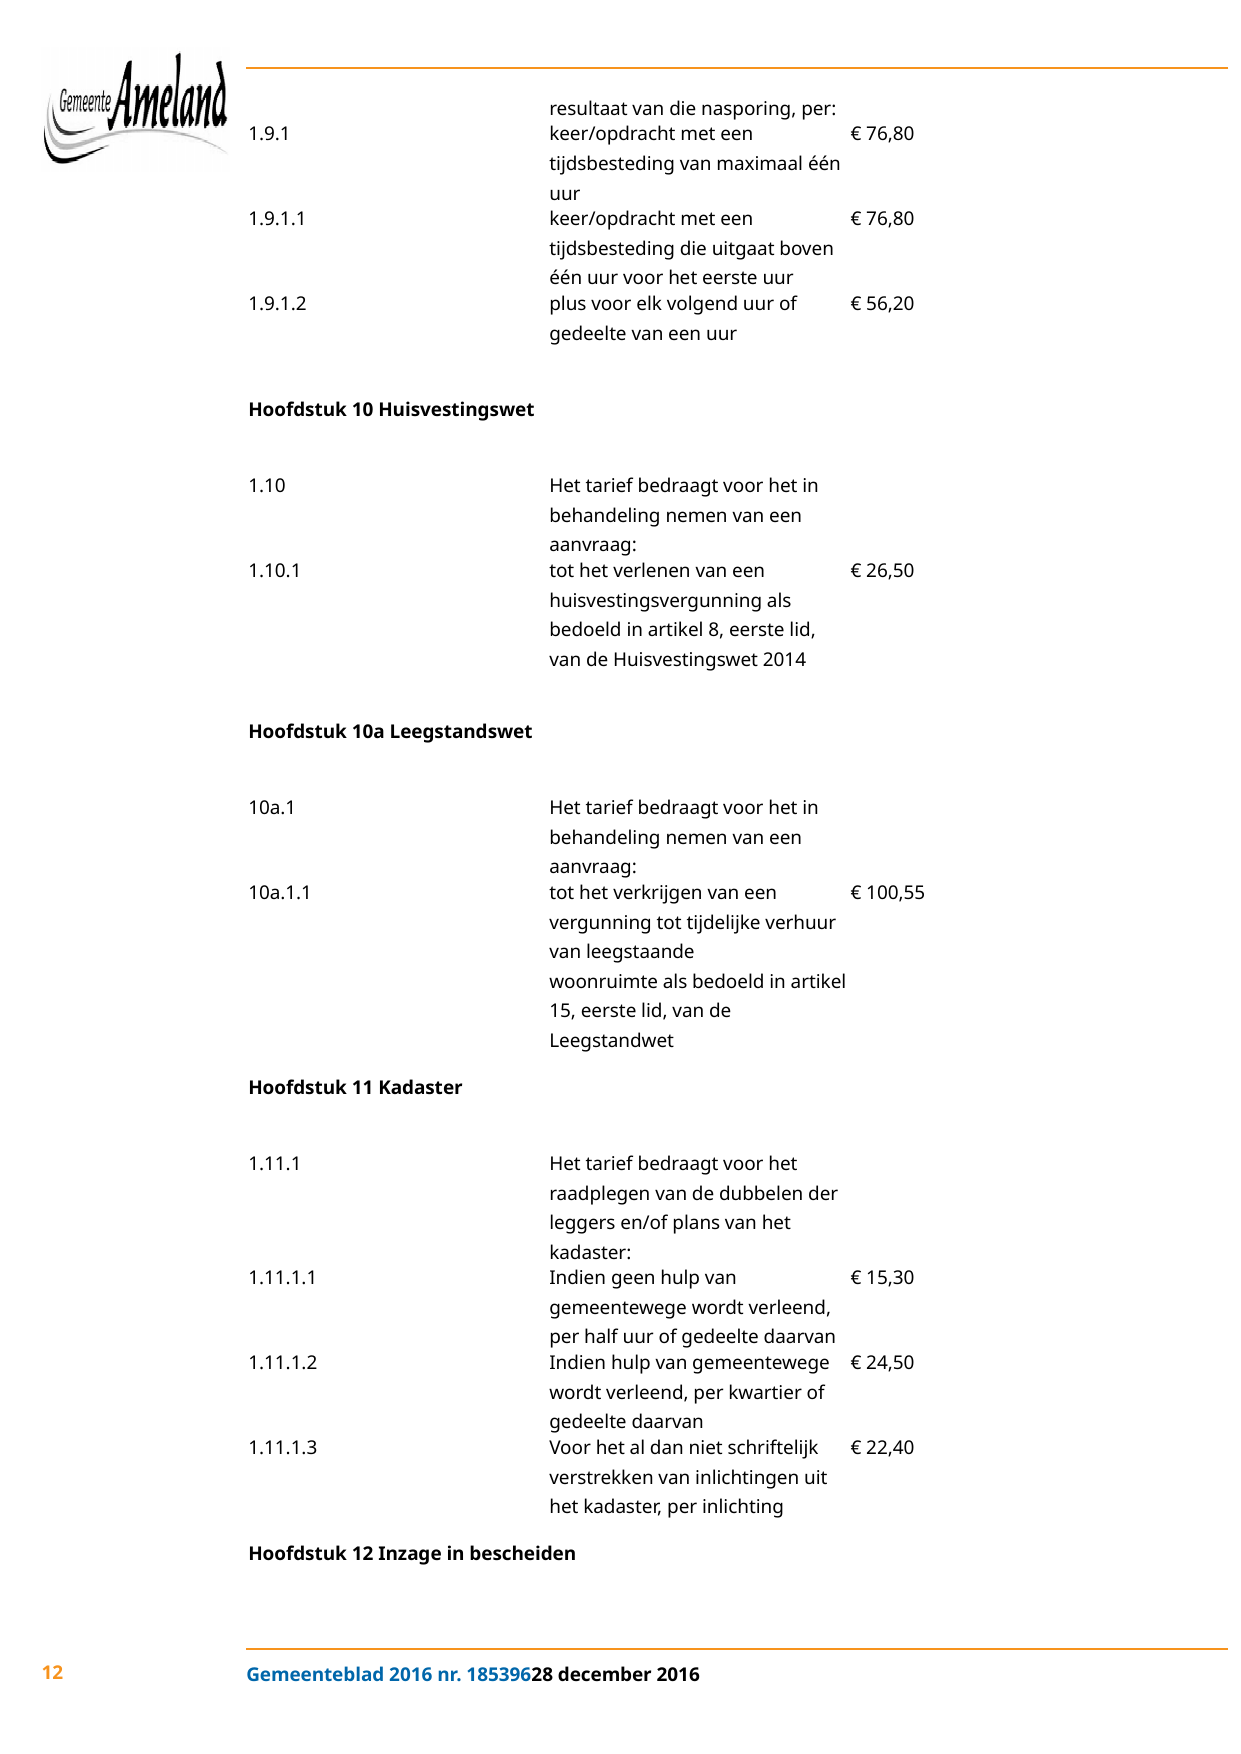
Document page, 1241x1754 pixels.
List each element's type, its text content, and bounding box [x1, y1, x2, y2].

table_cell keer/opdracht met een tijdsbesteding die uitgaat boven één uur voor het eerste uur [549, 205, 850, 290]
table_cell 1.11.1.2 [248, 1350, 549, 1434]
table_cell keer/opdracht met een tijdsbesteding van maximaal één uur [549, 121, 850, 205]
table_cell € 76,80 [850, 205, 1152, 290]
table_header [850, 95, 1152, 121]
table_cell tot het verkrijgen van een vergunning tot tijdelijke verhuur van leegstaande woonruimte als bedoeld in artikel 15, eerste lid, van de Leegstandwet [549, 879, 850, 1053]
table_cell 1.10.1 [248, 557, 549, 672]
table_header resultaat van die nasporing, per: [549, 95, 850, 121]
table_header Het tarief bedraagt voor het in behandeling nemen van een aanvraag: [549, 795, 850, 879]
table_cell € 100,55 [850, 879, 1152, 1053]
table_header 10a.1 [248, 795, 549, 879]
table_header Het tarief bedraagt voor het raadplegen van de dubbelen der leggers en/of plans van het kadaster: [549, 1150, 850, 1264]
table_cell 1.11.1.3 [248, 1434, 549, 1519]
table_cell [549, 672, 850, 697]
table_cell 1.9.1 [248, 121, 549, 205]
table_cell € 56,20 [850, 290, 1152, 346]
table_header [850, 795, 1152, 879]
text Hoofdstuk 11 Kadaster [248, 1072, 1152, 1101]
table_header 1.11.1 [248, 1150, 549, 1264]
table_cell € 26,50 [850, 557, 1152, 672]
table_header [248, 95, 549, 121]
table_header Het tarief bedraagt voor het in behandeling nemen van een aanvraag: [549, 472, 850, 557]
table_cell plus voor elk volgend uur of gedeelte van een uur [549, 290, 850, 346]
table_cell tot het verlenen van een huisvestingsvergunning als bedoeld in artikel 8, eerste lid, van de Huisvestingswet 2014 [549, 557, 850, 672]
table_header [850, 472, 1152, 557]
table_cell 1.11.1.1 [248, 1265, 549, 1349]
table_cell Indien geen hulp van gemeentewege wordt verleend, per half uur of gedeelte daarvan [549, 1265, 850, 1349]
table_cell € 24,50 [850, 1350, 1152, 1434]
table_cell Voor het al dan niet schriftelijk verstrekken van inlichtingen uit het kadaster, per inlichting [549, 1434, 850, 1519]
table_cell [248, 672, 549, 697]
table_header [850, 1150, 1152, 1264]
text Hoofdstuk 10 Huisvestingswet [248, 394, 1152, 423]
picture [41, 47, 231, 172]
table_cell 10a.1.1 [248, 879, 549, 1053]
table_cell € 15,30 [850, 1265, 1152, 1349]
table_cell 1.9.1.1 [248, 205, 549, 290]
table_cell € 22,40 [850, 1434, 1152, 1519]
text Hoofdstuk 10a Leegstandswet [248, 717, 1152, 745]
table_cell Indien hulp van gemeentewege wordt verleend, per kwartier of gedeelte daarvan [549, 1350, 850, 1434]
table_cell € 76,80 [850, 121, 1152, 205]
table_header 1.10 [248, 472, 549, 557]
table_cell [850, 672, 1152, 697]
text Hoofdstuk 12 Inzage in bescheiden [248, 1538, 1152, 1567]
table_cell 1.9.1.2 [248, 290, 549, 346]
